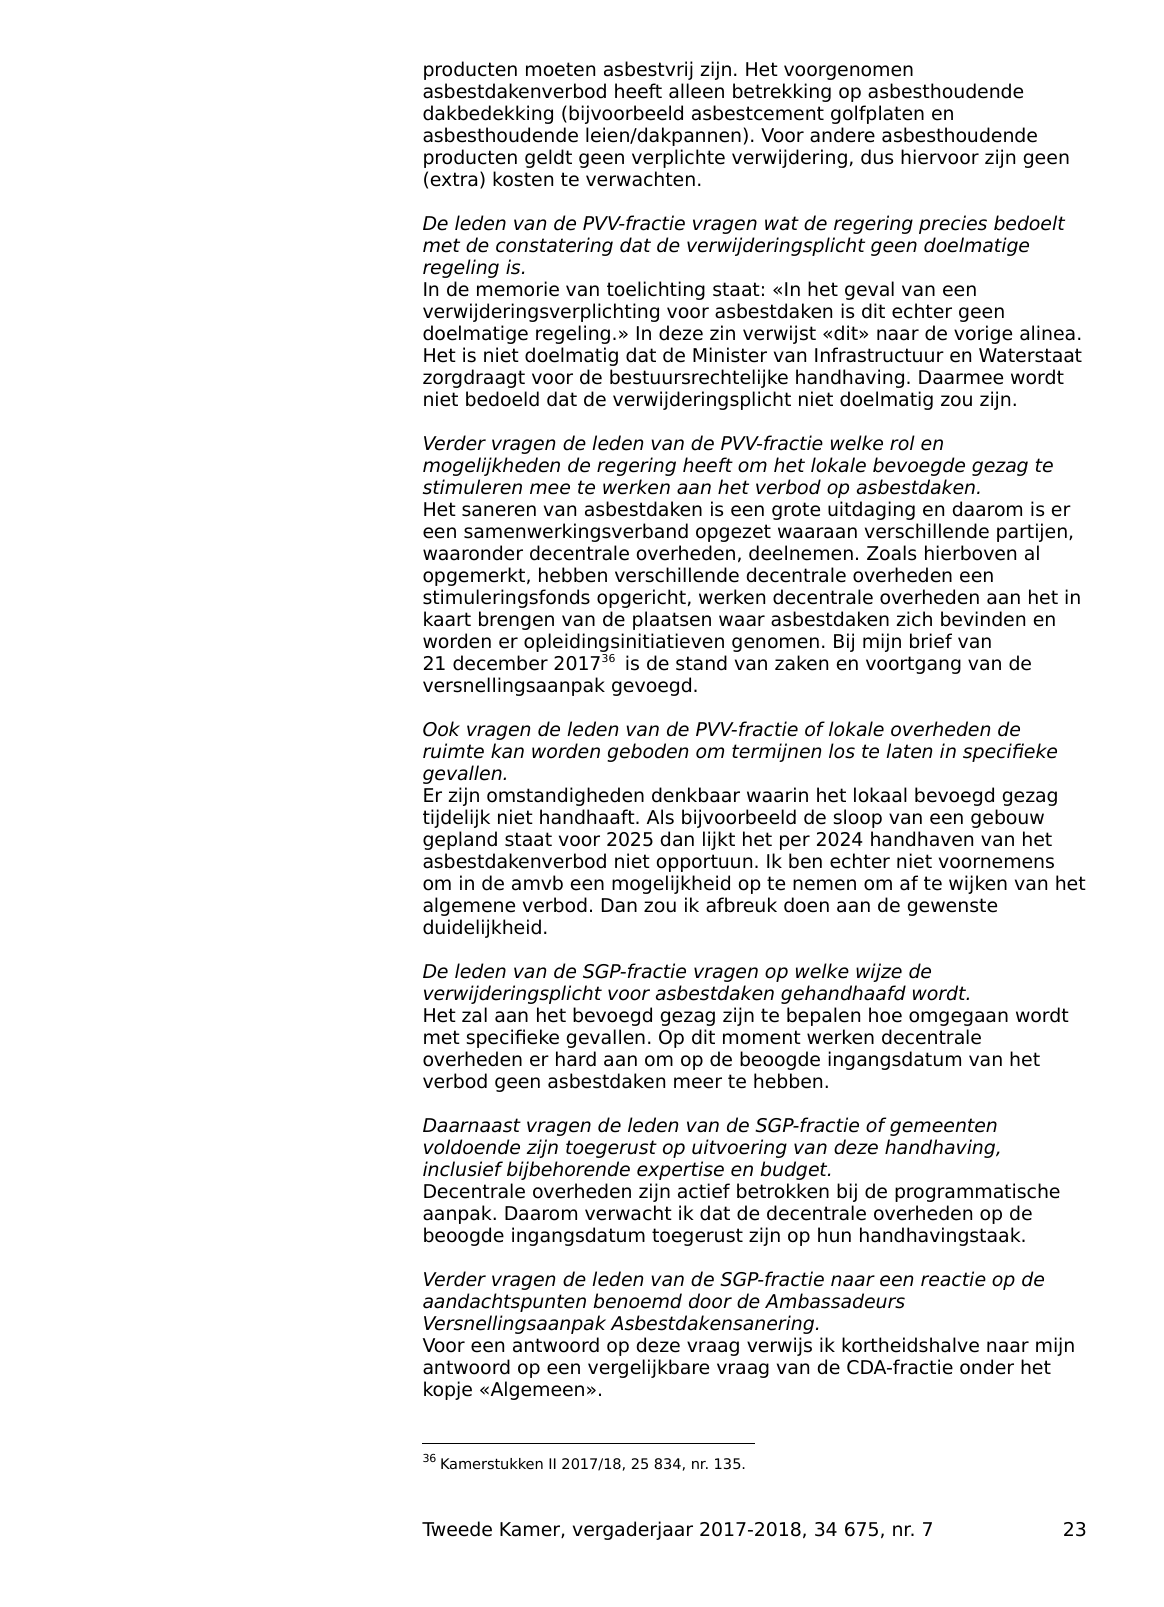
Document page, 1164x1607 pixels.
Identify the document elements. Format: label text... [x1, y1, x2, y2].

text Decentrale overheden zijn actief betrokken bij de programmatische aanpak. Daarom verwacht ik dat de decentrale overheden op de beoogde ingangsdatum toegerust zijn op hun handhavingstaak. [422, 1181, 1087, 1247]
text De leden van de PVV-fractie vragen wat de regering precies bedoelt met de constatering dat de verwijderingsplicht geen doelmatige regeling is. [422, 213, 1087, 279]
text Er zijn omstandigheden denkbaar waarin het lokaal bevoegd gezag tijdelijk niet handhaaft. Als bijvoorbeeld de sloop van een gebouw gepland staat voor 2025 dan lijkt het per 2024 handhaven van het asbestdakenverbod niet opportuun. Ik ben echter niet voornemens om in de amvb een mogelijkheid op te nemen om af te wijken van het algemene verbod. Dan zou ik afbreuk doen aan de gewenste duidelijkheid. [422, 785, 1087, 939]
text Verder vragen de leden van de PVV-fractie welke rol en mogelijkheden de regering heeft om het lokale bevoegde gezag te stimuleren mee te werken aan het verbod op asbestdaken. [422, 433, 1087, 499]
text Daarnaast vragen de leden van de SGP-fractie of gemeenten voldoende zijn toegerust op uitvoering van deze handhaving, inclusief bijbehorende expertise en budget. [422, 1115, 1087, 1181]
text In de memorie van toelichting staat: «In het geval van een verwijderingsverplichting voor asbestdaken is dit echter geen doelmatige regeling.» In deze zin verwijst «dit» naar de vorige alinea. Het is niet doelmatig dat de Minister van Infrastructuur en Waterstaat zorgdraagt voor de bestuursrechtelijke handhaving. Daarmee wordt niet bedoeld dat de verwijderingsplicht niet doelmatig zou zijn. [422, 279, 1087, 411]
text De leden van de SGP-fractie vragen op welke wijze de verwijderingsplicht voor asbestdaken gehandhaafd wordt. [422, 961, 1087, 1005]
text Verder vragen de leden van de SGP-fractie naar een reactie op de aandachtspunten benoemd door de Ambassadeurs Versnellingsaanpak Asbestdakensanering. [422, 1269, 1087, 1335]
text Het zal aan het bevoegd gezag zijn te bepalen hoe omgegaan wordt met specifieke gevallen. Op dit moment werken decentrale overheden er hard aan om op de beoogde ingangsdatum van het verbod geen asbestdaken meer te hebben. [422, 1005, 1087, 1093]
text producten moeten asbestvrij zijn. Het voorgenomen asbestdakenverbod heeft alleen betrekking op asbesthoudende dakbedekking (bijvoorbeeld asbestcement golfplaten en asbesthoudende leien/dakpannen). Voor andere asbesthoudende producten geldt geen verplichte verwijdering, dus hiervoor zijn geen (extra) kosten te verwachten. [422, 59, 1087, 191]
text Kamerstukken II 2017/18, 25 834, nr. 135. [422, 1452, 1087, 1474]
text Voor een antwoord op deze vraag verwijs ik kortheidshalve naar mijn antwoord op een vergelijkbare vraag van de CDA-fractie onder het kopje «Algemeen». [422, 1335, 1087, 1401]
text Ook vragen de leden van de PVV-fractie of lokale overheden de ruimte kan worden geboden om termijnen los te laten in specifieke gevallen. [422, 719, 1087, 785]
text Het saneren van asbestdaken is een grote uitdaging en daarom is er een samenwerkingsverband opgezet waaraan verschillende partijen, waaronder decentrale overheden, deelnemen. Zoals hierboven al opgemerkt, hebben verschillende decentrale overheden een stimuleringsfonds opgericht, werken decentrale overheden aan het in kaart brengen van de plaatsen waar asbestdaken zich bevinden en worden er opleidingsinitiatieven genomen. Bij mijn brief van 21 december 2017 is de stand van zaken en voortgang van de versnellingsaanpak gevoegd. [422, 499, 1087, 697]
